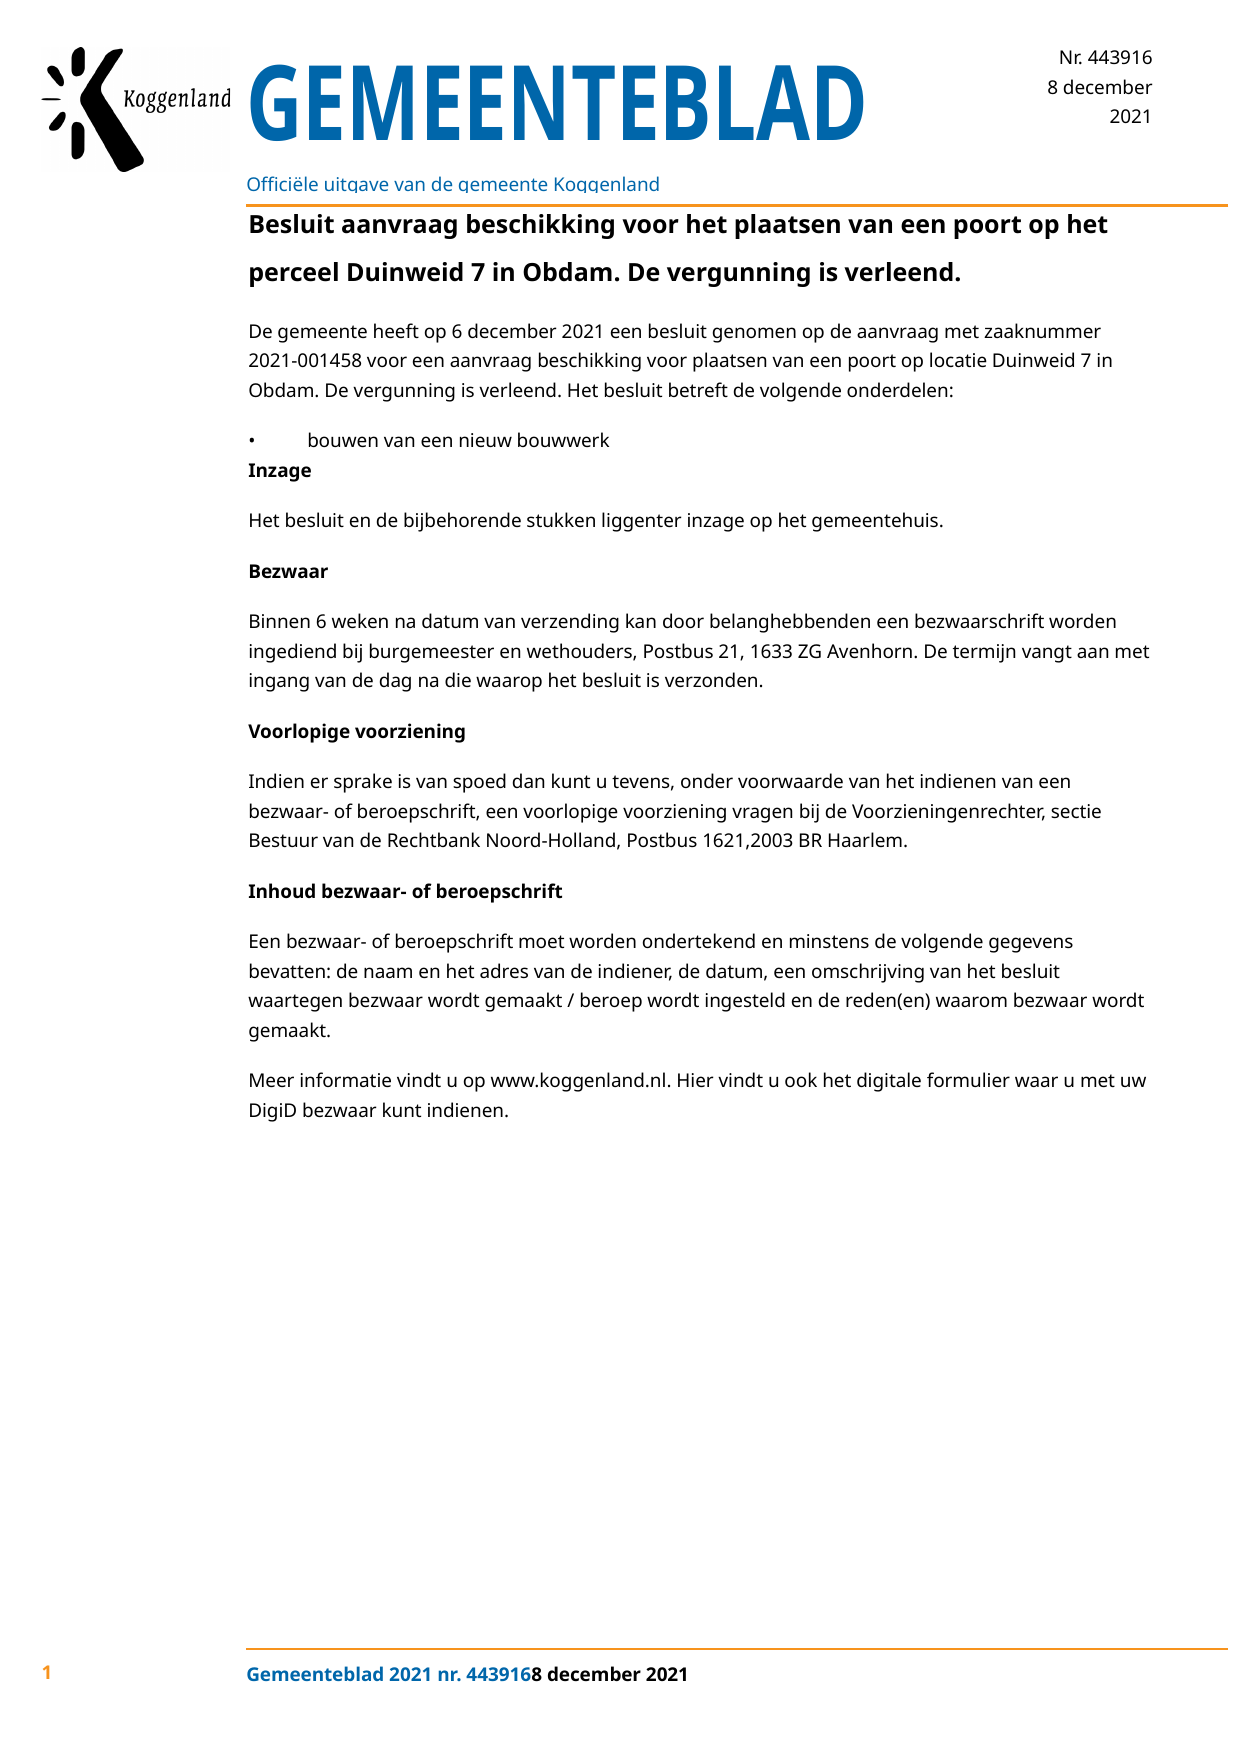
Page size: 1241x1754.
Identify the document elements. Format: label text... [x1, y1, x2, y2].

text Meer informatie vindt u op www.koggenland.nl. Hier vindt u ook het digitale formulier waar u met uw DigiD bezwaar kunt indienen. [248, 1067, 1152, 1123]
text Inzage [248, 457, 1152, 483]
text De gemeente heeft op 6 december 2021 een besluit genomen op de aanvraag met zaaknummer 2021-001458 voor een aanvraag beschikking voor plaatsen van een poort op locatie Duinweid 7 in Obdam. De vergunning is verleend. Het besluit betreft de volgende onderdelen: [248, 318, 1152, 403]
list bouwen van een nieuw bouwwerk [248, 427, 1152, 453]
text Binnen 6 weken na datum van verzending kan door belanghebbenden een bezwaarschrift worden ingediend bij burgemeester en wethouders, Postbus 21, 1633 ZG Avenhorn. De termijn vangt aan met ingang van de dag na die waarop het besluit is verzonden. [248, 608, 1152, 693]
text Besluit aanvraag beschikking voor het plaatsen van een poort op het perceel Duinweid 7 in Obdam. De vergunning is verleend. [248, 207, 1152, 288]
text Voorlopige voorziening [248, 718, 1152, 744]
picture [41, 47, 231, 172]
text Een bezwaar- of beroepschrift moet worden ondertekend en minstens de volgende gegevens bevatten: de naam en het adres van de indiener, de datum, een omschrijving van het besluit waartegen bezwaar wordt gemaakt / beroep wordt ingesteld en de reden(en) waarom bezwaar wordt gemaakt. [248, 928, 1152, 1043]
text Inhoud bezwaar- of beroepschrift [248, 878, 1152, 904]
text Indien er sprake is van spoed dan kunt u tevens, onder voorwaarde van het indienen van een bezwaar- of beroepschrift, een voorlopige voorziening vragen bij de Voorzieningenrechter, sectie Bestuur van de Rechtbank Noord-Holland, Postbus 1621,2003 BR Haarlem. [248, 768, 1152, 853]
text Het besluit en de bijbehorende stukken liggenter inzage op het gemeentehuis. [248, 507, 1152, 533]
text Bezwaar [248, 558, 1152, 584]
